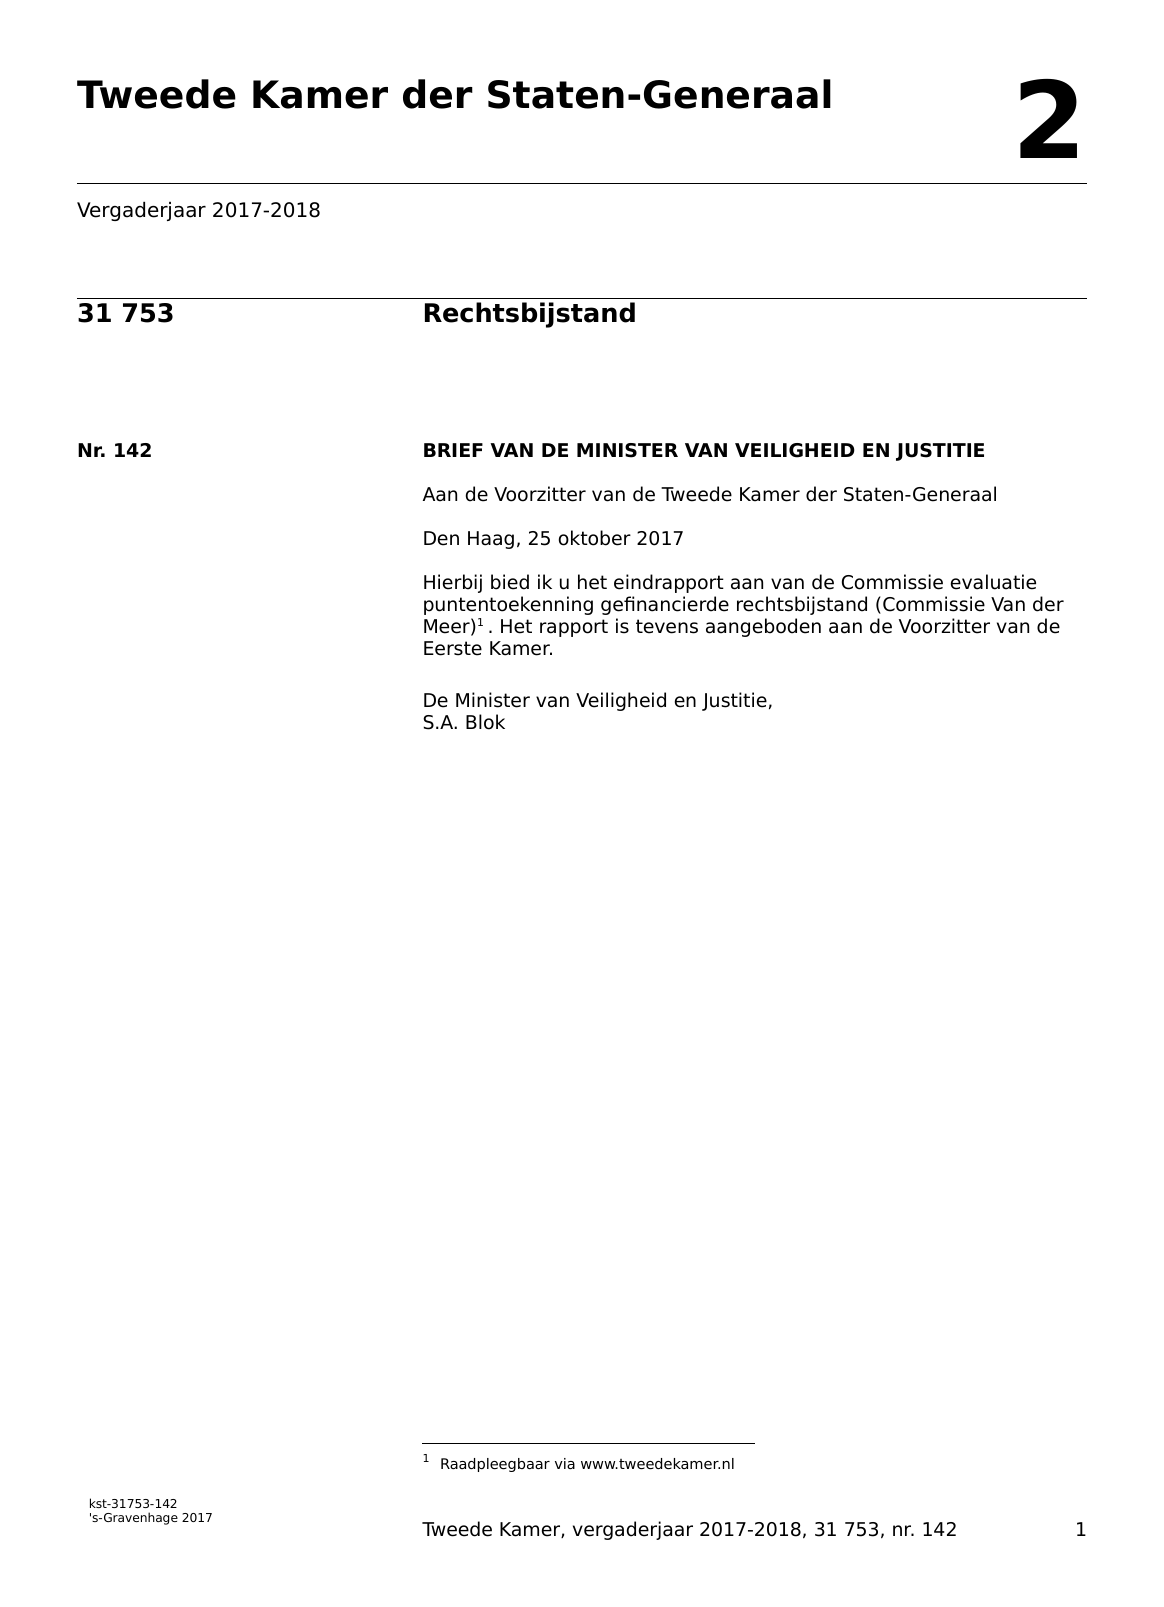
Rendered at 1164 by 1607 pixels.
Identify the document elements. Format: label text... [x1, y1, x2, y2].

table_header Tweede Kamer der Staten-Generaal [77, 59, 886, 183]
text 's-Gravenhage 2017 [88, 1511, 323, 1525]
text Den Haag, 25 oktober 2017 [422, 528, 1087, 550]
text kst-31753-142 [88, 1497, 323, 1511]
text Raadpleegbaar via www.tweedekamer.nl [422, 1452, 1087, 1474]
subtitle Nr. 142 BRIEF VAN DE MINISTER VAN VEILIGHEID EN JUSTITIE [77, 440, 1087, 462]
text De Minister van Veiligheid en Justitie, S.A. Blok [422, 690, 1087, 734]
subtitle 31 753 Rechtsbijstand [77, 299, 1087, 329]
table_header 2 [886, 59, 1087, 183]
text Hierbij bied ik u het eindrapport aan van de Commissie evaluatie puntentoekenning gefinancierde rechtsbijstand (Commissie Van der Meer). Het rapport is tevens aangeboden aan de Voorzitter van de Eerste Kamer. [422, 572, 1087, 660]
text Aan de Voorzitter van de Tweede Kamer der Staten-Generaal [422, 484, 1087, 506]
table_cell Vergaderjaar 2017-2018 [77, 184, 1087, 298]
